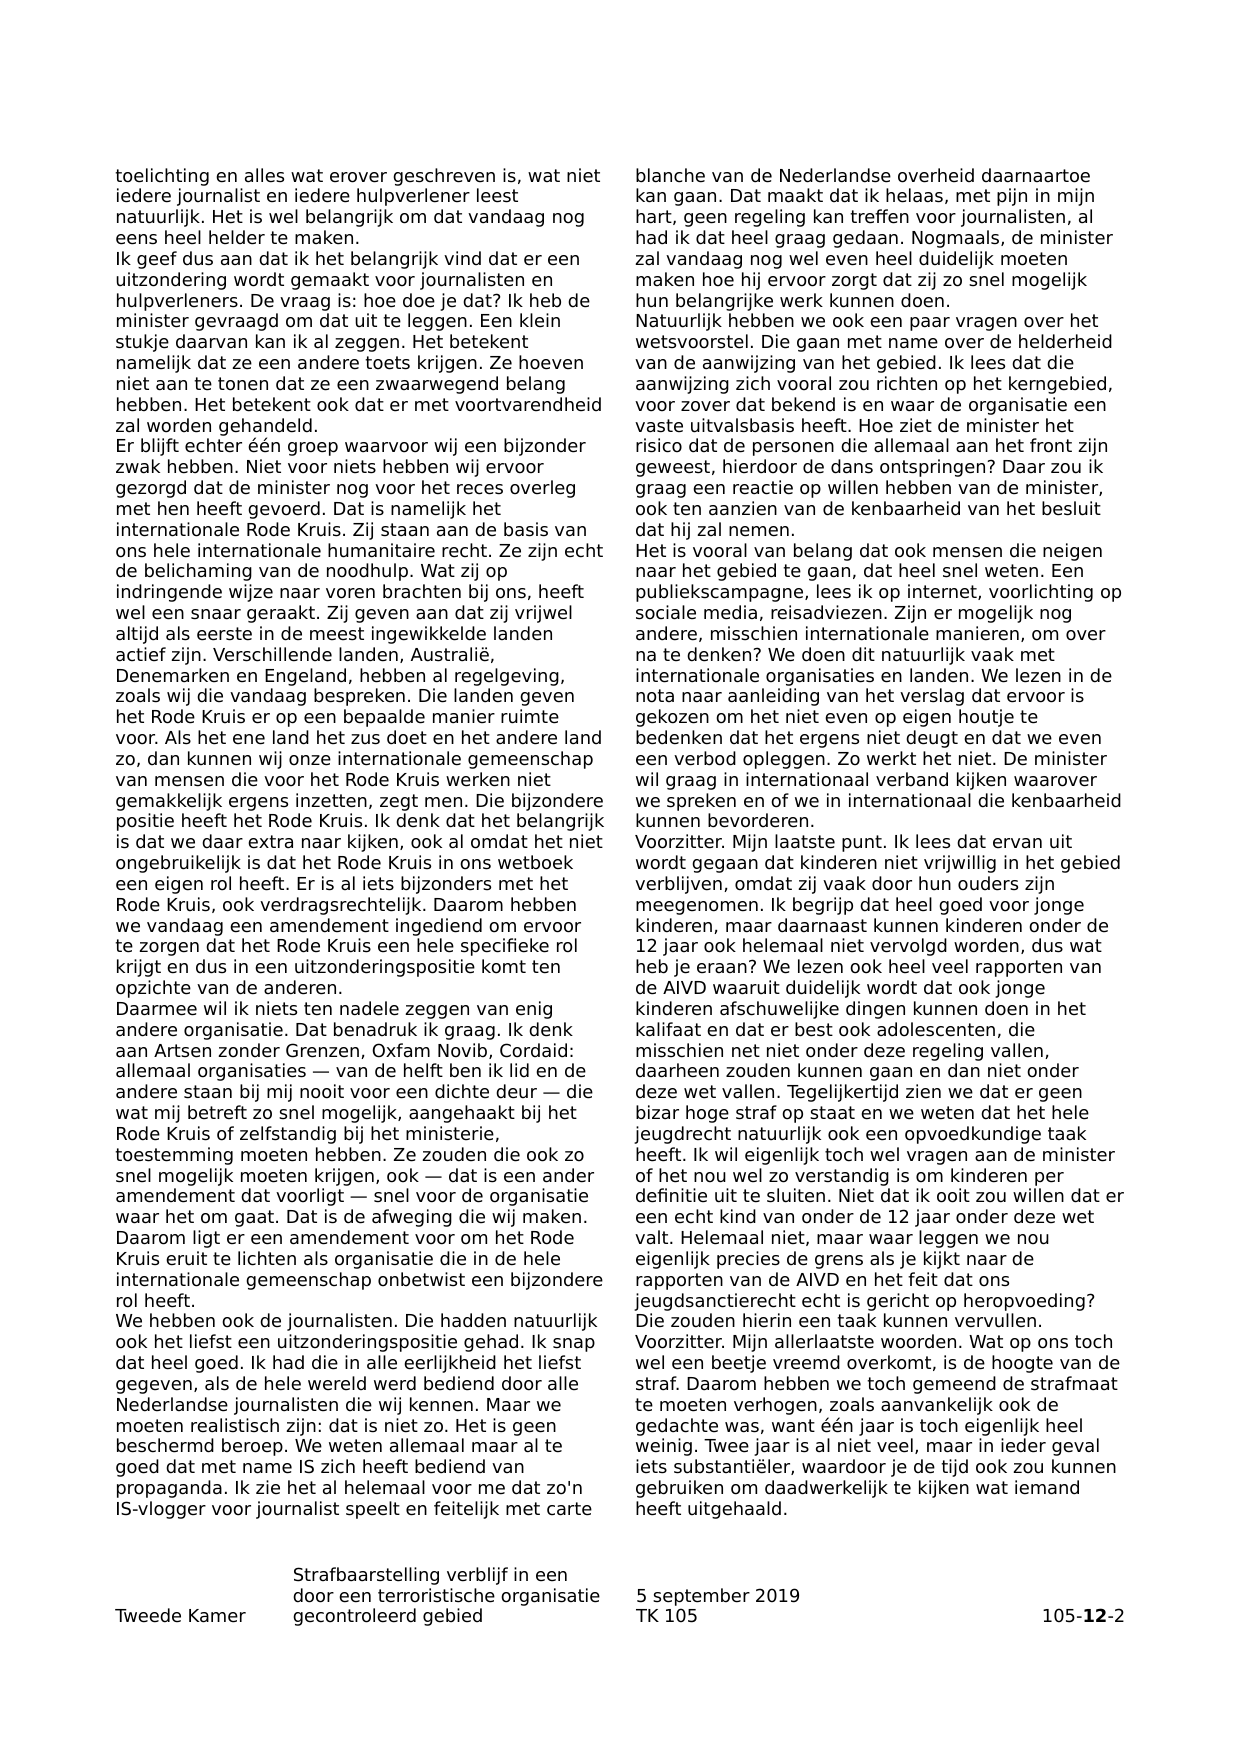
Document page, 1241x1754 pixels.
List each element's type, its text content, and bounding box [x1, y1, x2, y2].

text Er blijft echter één groep waarvoor wij een bijzonder zwak hebben. Niet voor niets hebben wij ervoor gezorgd dat de minister nog voor het reces overleg met hen heeft gevoerd. Dat is namelijk het internationale Rode Kruis. Zij staan aan de basis van ons hele internationale humanitaire recht. Ze zijn echt de belichaming van de noodhulp. Wat zij op indringende wijze naar voren brachten bij ons, heeft wel een snaar geraakt. Zij geven aan dat zij vrijwel altijd als eerste in de meest ingewikkelde landen actief zijn. Verschillende landen, Australië, Denemarken en Engeland, hebben al regelgeving, zoals wij die vandaag bespreken. Die landen geven het Rode Kruis er op een bepaalde manier ruimte voor. Als het ene land het zus doet en het andere land zo, dan kunnen wij onze internationale gemeenschap van mensen die voor het Rode Kruis werken niet gemakkelijk ergens inzetten, zegt men. Die bijzondere positie heeft het Rode Kruis. Ik denk dat het belangrijk is dat we daar extra naar kijken, ook al omdat het niet ongebruikelijk is dat het Rode Kruis in ons wetboek een eigen rol heeft. Er is al iets bijzonders met het Rode Kruis, ook verdragsrechtelijk. Daarom hebben we vandaag een amendement ingediend om ervoor te zorgen dat het Rode Kruis een hele specifieke rol krijgt en dus in een uitzonderingspositie komt ten opzichte van de anderen. [115, 436, 605, 999]
text Voorzitter. Mijn laatste punt. Ik lees dat ervan uit wordt gegaan dat kinderen niet vrijwillig in het gebied verblijven, omdat zij vaak door hun ouders zijn meegenomen. Ik begrijp dat heel goed voor jonge kinderen, maar daarnaast kunnen kinderen onder de 12 jaar ook helemaal niet vervolgd worden, dus wat heb je eraan? We lezen ook heel veel rapporten van de AIVD waaruit duidelijk wordt dat ook jonge kinderen afschuwelijke dingen kunnen doen in het kalifaat en dat er best ook adolescenten, die misschien net niet onder deze regeling vallen, daarheen zouden kunnen gaan en dan niet onder deze wet vallen. Tegelijkertijd zien we dat er geen bizar hoge straf op staat en we weten dat het hele jeugdrecht natuurlijk ook een opvoedkundige taak heeft. Ik wil eigenlijk toch wel vragen aan de minister of het nou wel zo verstandig is om kinderen per definitie uit te sluiten. Niet dat ik ooit zou willen dat er een echt kind van onder de 12 jaar onder deze wet valt. Helemaal niet, maar waar leggen we nou eigenlijk precies de grens als je kijkt naar de rapporten van de AIVD en het feit dat ons jeugdsanctierecht echt is gericht op heropvoeding? Die zouden hierin een taak kunnen vervullen. [635, 832, 1125, 1332]
text Het is vooral van belang dat ook mensen die neigen naar het gebied te gaan, dat heel snel weten. Een publiekscampagne, lees ik op internet, voorlichting op sociale media, reisadviezen. Zijn er mogelijk nog andere, misschien internationale manieren, om over na te denken? We doen dit natuurlijk vaak met internationale organisaties en landen. We lezen in de nota naar aanleiding van het verslag dat ervoor is gekozen om het niet even op eigen houtje te bedenken dat het ergens niet deugt en dat we even een verbod opleggen. Zo werkt het niet. De minister wil graag in internationaal verband kijken waarover we spreken en of we in internationaal die kenbaarheid kunnen bevorderen. [635, 540, 1125, 832]
text Daarmee wil ik niets ten nadele zeggen van enig andere organisatie. Dat benadruk ik graag. Ik denk aan Artsen zonder Grenzen, Oxfam Novib, Cordaid: allemaal organisaties — van de helft ben ik lid en de andere staan bij mij nooit voor een dichte deur — die wat mij betreft zo snel mogelijk, aangehaakt bij het Rode Kruis of zelfstandig bij het ministerie, toestemming moeten hebben. Ze zouden die ook zo snel mogelijk moeten krijgen, ook — dat is een ander amendement dat voorligt — snel voor de organisatie waar het om gaat. Dat is de afweging die wij maken. Daarom ligt er een amendement voor om het Rode Kruis eruit te lichten als organisatie die in de hele internationale gemeenschap onbetwist een bijzondere rol heeft. [115, 999, 605, 1311]
text Natuurlijk hebben we ook een paar vragen over het wetsvoorstel. Die gaan met name over de helderheid van de aanwijzing van het gebied. Ik lees dat die aanwijzing zich vooral zou richten op het kerngebied, voor zover dat bekend is en waar de organisatie een vaste uitvalsbasis heeft. Hoe ziet de minister het risico dat de personen die allemaal aan het front zijn geweest, hierdoor de dans ontspringen? Daar zou ik graag een reactie op willen hebben van de minister, ook ten aanzien van de kenbaarheid van het besluit dat hij zal nemen. [635, 311, 1125, 540]
text We hebben ook de journalisten. Die hadden natuurlijk ook het liefst een uitzonderingspositie gehad. Ik snap dat heel goed. Ik had die in alle eerlijkheid het liefst gegeven, als de hele wereld werd bediend door alle Nederlandse journalisten die wij kennen. Maar we moeten realistisch zijn: dat is niet zo. Het is geen beschermd beroep. We weten allemaal maar al te goed dat met name IS zich heeft bediend van propaganda. Ik zie het al helemaal voor me dat zo'n IS-vlogger voor journalist speelt en feitelijk met carte [115, 1311, 605, 1519]
text toelichting en alles wat erover geschreven is, wat niet iedere journalist en iedere hulpverlener leest natuurlijk. Het is wel belangrijk om dat vandaag nog eens heel helder te maken. [115, 165, 605, 249]
text blanche van de Nederlandse overheid daarnaartoe kan gaan. Dat maakt dat ik helaas, met pijn in mijn hart, geen regeling kan treffen voor journalisten, al had ik dat heel graag gedaan. Nogmaals, de minister zal vandaag nog wel even heel duidelijk moeten maken hoe hij ervoor zorgt dat zij zo snel mogelijk hun belangrijke werk kunnen doen. [635, 165, 1125, 311]
text Ik geef dus aan dat ik het belangrijk vind dat er een uitzondering wordt gemaakt voor journalisten en hulpverleners. De vraag is: hoe doe je dat? Ik heb de minister gevraagd om dat uit te leggen. Een klein stukje daarvan kan ik al zeggen. Het betekent namelijk dat ze een andere toets krijgen. Ze hoeven niet aan te tonen dat ze een zwaarwegend belang hebben. Het betekent ook dat er met voortvarendheid zal worden gehandeld. [115, 249, 605, 436]
text Voorzitter. Mijn allerlaatste woorden. Wat op ons toch wel een beetje vreemd overkomt, is de hoogte van de straf. Daarom hebben we toch gemeend de strafmaat te moeten verhogen, zoals aanvankelijk ook de gedachte was, want één jaar is toch eigenlijk heel weinig. Twee jaar is al niet veel, maar in ieder geval iets substantiëler, waardoor je de tijd ook zou kunnen gebruiken om daadwerkelijk te kijken wat iemand heeft uitgehaald. [635, 1332, 1125, 1519]
